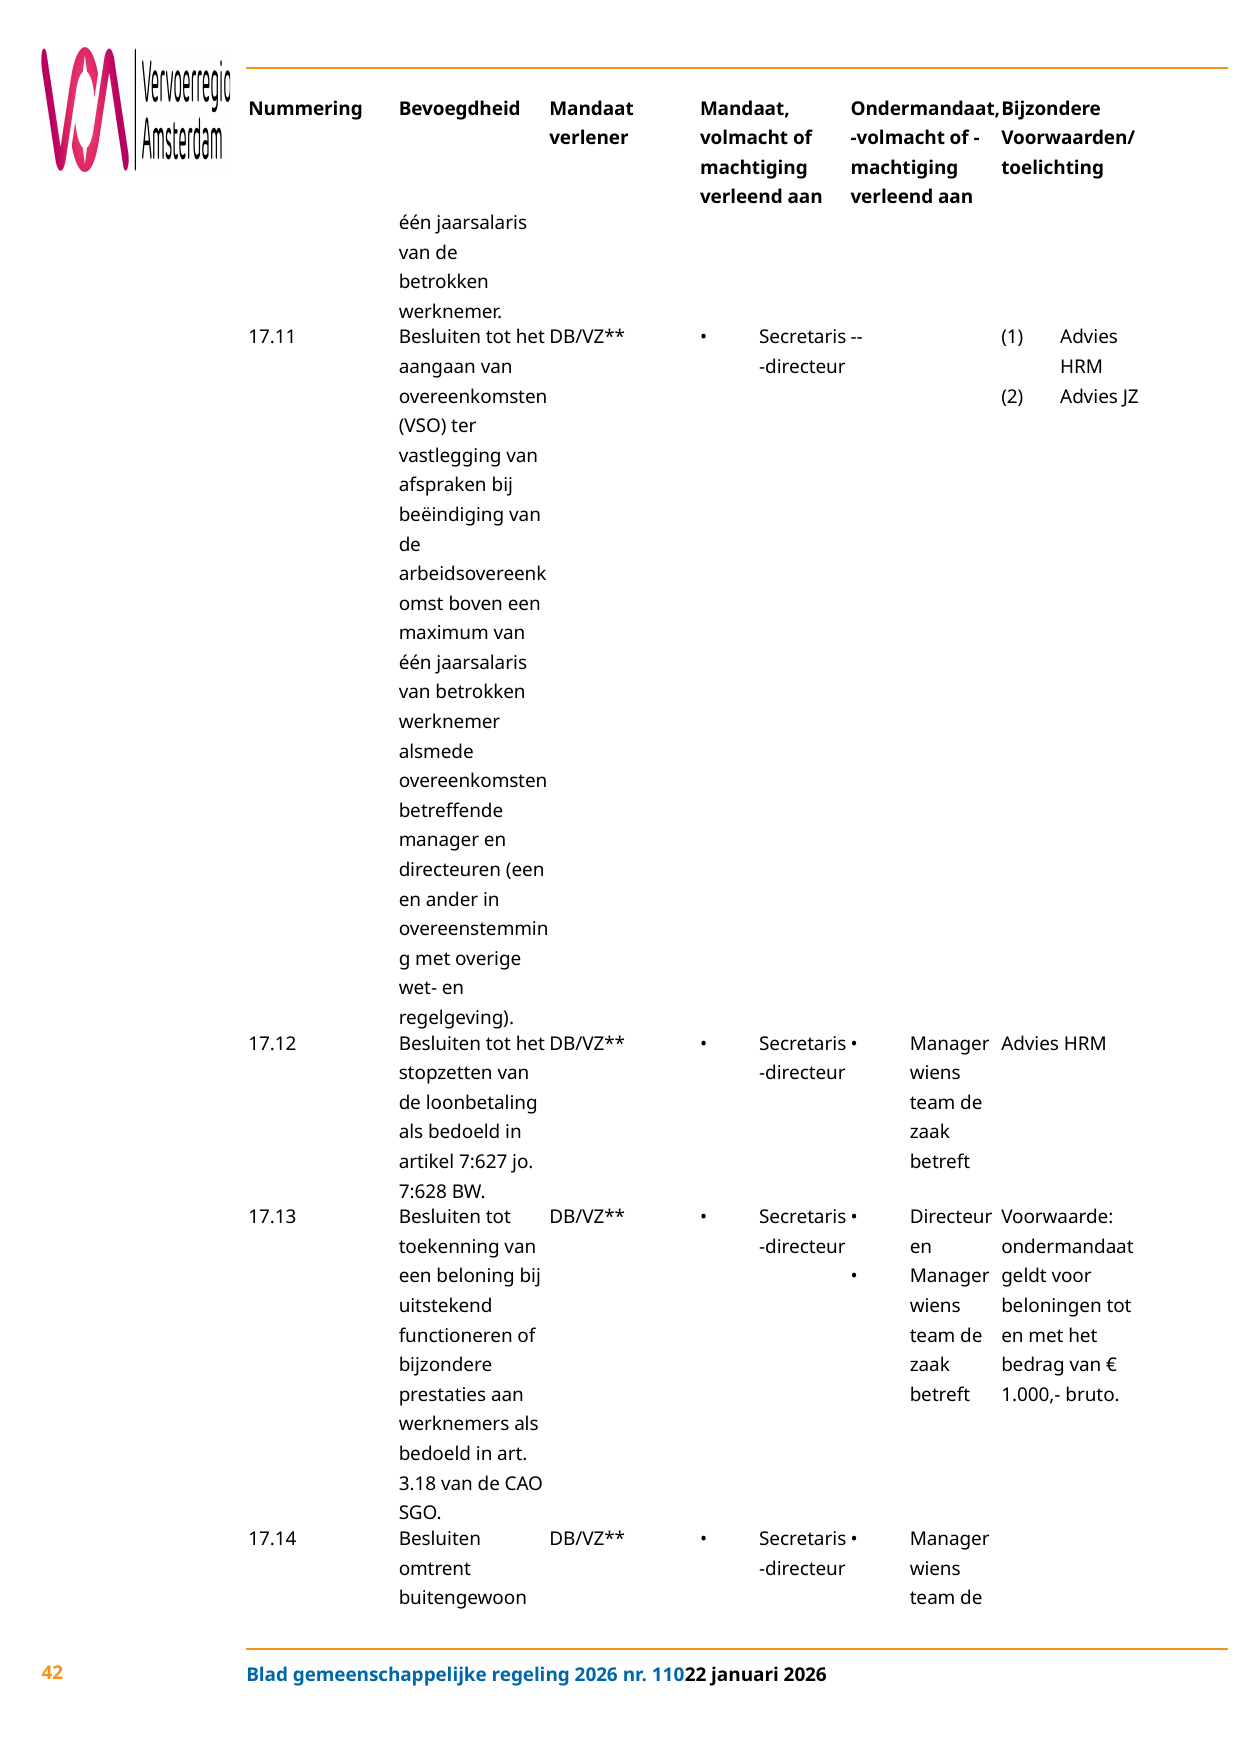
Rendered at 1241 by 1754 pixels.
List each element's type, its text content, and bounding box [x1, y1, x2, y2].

table_cell [1001, 1525, 1152, 1610]
table_cell DB/VZ** [549, 324, 700, 1030]
table_cell Manager wiens team de zaak betreft [850, 1030, 1001, 1203]
table_header Mandaat verlener [549, 95, 700, 209]
table_cell Voorwaarde: ondermandaat geldt voor beloningen tot en met het bedrag van € 1.000,- bruto. [1001, 1204, 1152, 1525]
table_cell Secretaris-directeur [700, 1030, 850, 1203]
table_header Ondermandaat, -volmacht of -machtiging verleend aan [850, 95, 1001, 209]
table_cell Besluiten tot het aangaan van overeenkomsten (VSO) ter vastlegging van afspraken bij beëindiging van de arbeidsovereenkomst boven een maximum van één jaarsalaris van betrokken werknemer alsmede overeenkomsten betreffende manager en directeuren (een en ander in overeenstemming met overige wet- en regelgeving). [399, 324, 549, 1030]
table_cell Secretaris-directeur [700, 1525, 850, 1610]
table_cell DB/VZ** [549, 1525, 700, 1610]
table_cell Secretaris-directeur [700, 324, 850, 1030]
table_header Nummering [248, 95, 398, 209]
table_cell [700, 209, 850, 324]
table_cell 17.12 [248, 1030, 398, 1203]
table_header Bijzondere Voorwaarden/ toelichting [1001, 95, 1152, 209]
table_cell -- [850, 324, 1001, 1030]
table_cell Besluiten tot toekenning van een beloning bij uitstekend functioneren of bijzondere prestaties aan werknemers als bedoeld in art. 3.18 van de CAO SGO. [399, 1204, 549, 1525]
table_cell [248, 209, 398, 324]
table_cell 17.11 [248, 324, 398, 1030]
table_cell Advies HRM [1001, 1030, 1152, 1203]
table_header Bevoegdheid [399, 95, 549, 209]
table_cell Advies HRM Advies JZ [1001, 324, 1152, 1030]
table_cell 17.14 [248, 1525, 398, 1610]
table_header Mandaat, volmacht of machtiging verleend aan [700, 95, 850, 209]
table_cell 17.13 [248, 1204, 398, 1525]
table_cell [850, 209, 1001, 324]
table_cell Besluiten omtrent buitengewoon [399, 1525, 549, 1610]
table_cell [549, 209, 700, 324]
table_cell Secretaris-directeur [700, 1204, 850, 1525]
table_cell één jaarsalaris van de betrokken werknemer. [399, 209, 549, 324]
table_cell DB/VZ** [549, 1204, 700, 1525]
table_cell Directeuren Manager wiens team de zaak betreft [850, 1204, 1001, 1525]
table_cell [1001, 209, 1152, 324]
table_cell Manager wiens team de [850, 1525, 1001, 1610]
table_cell DB/VZ** [549, 1030, 700, 1203]
table_cell Besluiten tot het stopzetten van de loonbetaling als bedoeld in artikel 7:627 jo. 7:628 BW. [399, 1030, 549, 1203]
picture [41, 47, 231, 172]
